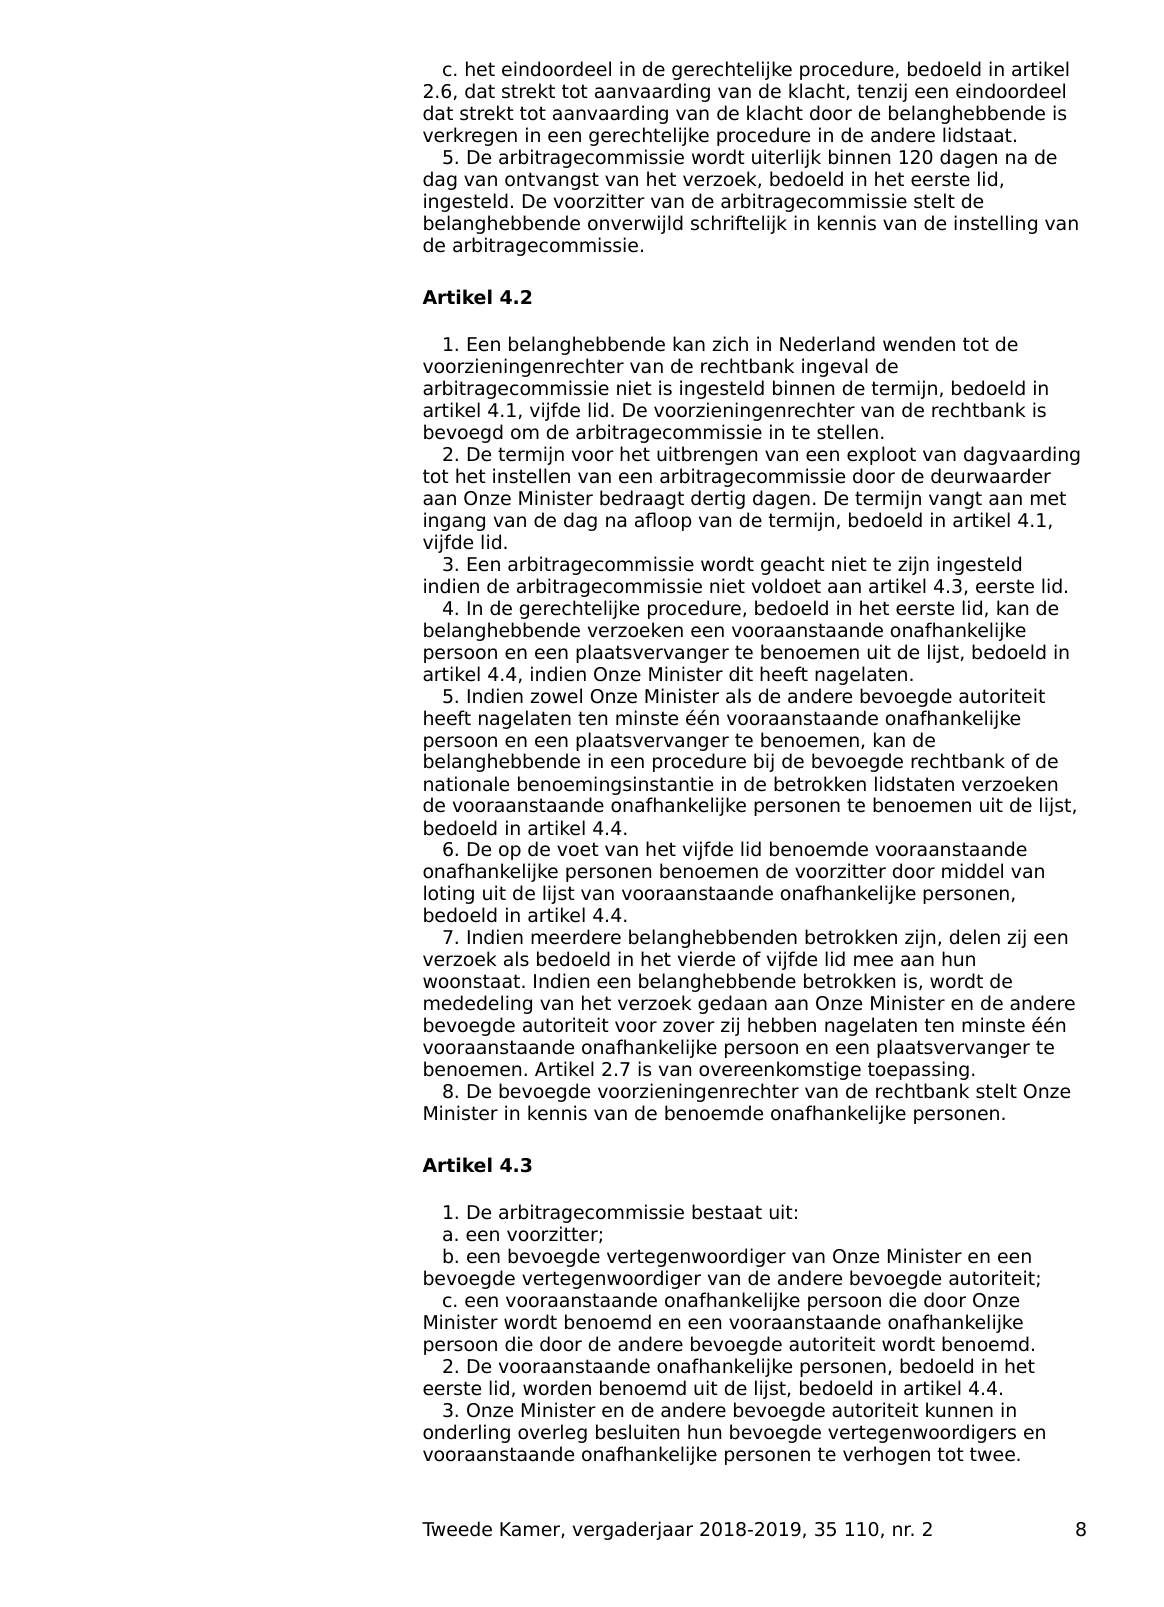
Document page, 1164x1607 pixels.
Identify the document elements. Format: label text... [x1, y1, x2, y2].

text 1. De arbitragecommissie bestaat uit: [422, 1202, 1087, 1224]
text 3. Onze Minister en de andere bevoegde autoriteit kunnen in onderling overleg besluiten hun bevoegde vertegenwoordigers en vooraanstaande onafhankelijke personen te verhogen tot twee. [422, 1400, 1087, 1466]
text 2. De vooraanstaande onafhankelijke personen, bedoeld in het eerste lid, worden benoemd uit de lijst, bedoeld in artikel 4.4. [422, 1356, 1087, 1400]
text 5. Indien zowel Onze Minister als de andere bevoegde autoriteit heeft nagelaten ten minste één vooraanstaande onafhankelijke persoon en een plaatsvervanger te benoemen, kan de belanghebbende in een procedure bij de bevoegde rechtbank of de nationale benoemingsinstantie in de betrokken lidstaten verzoeken de vooraanstaande onafhankelijke personen te benoemen uit de lijst, bedoeld in artikel 4.4. [422, 686, 1087, 839]
text 7. Indien meerdere belanghebbenden betrokken zijn, delen zij een verzoek als bedoeld in het vierde of vijfde lid mee aan hun woonstaat. Indien een belanghebbende betrokken is, wordt de mededeling van het verzoek gedaan aan Onze Minister en de andere bevoegde autoriteit voor zover zij hebben nagelaten ten minste één vooraanstaande onafhankelijke persoon en een plaatsvervanger te benoemen. Artikel 2.7 is van overeenkomstige toepassing. [422, 927, 1087, 1081]
text 1. Een belanghebbende kan zich in Nederland wenden tot de voorzieningenrechter van de rechtbank ingeval de arbitragecommissie niet is ingesteld binnen de termijn, bedoeld in artikel 4.1, vijfde lid. De voorzieningenrechter van de rechtbank is bevoegd om de arbitragecommissie in te stellen. [422, 334, 1087, 444]
text 5. De arbitragecommissie wordt uiterlijk binnen 120 dagen na de dag van ontvangst van het verzoek, bedoeld in het eerste lid, ingesteld. De voorzitter van de arbitragecommissie stelt de belanghebbende onverwijld schriftelijk in kennis van de instelling van de arbitragecommissie. [422, 147, 1087, 257]
text 6. De op de voet van het vijfde lid benoemde vooraanstaande onafhankelijke personen benoemen de voorzitter door middel van loting uit de lijst van vooraanstaande onafhankelijke personen, bedoeld in artikel 4.4. [422, 839, 1087, 927]
text 2. De termijn voor het uitbrengen van een exploot van dagvaarding tot het instellen van een arbitragecommissie door de deurwaarder aan Onze Minister bedraagt dertig dagen. De termijn vangt aan met ingang van de dag na afloop van de termijn, bedoeld in artikel 4.1, vijfde lid. [422, 444, 1087, 554]
text 4. In de gerechtelijke procedure, bedoeld in het eerste lid, kan de belanghebbende verzoeken een vooraanstaande onafhankelijke persoon en een plaatsvervanger te benoemen uit de lijst, bedoeld in artikel 4.4, indien Onze Minister dit heeft nagelaten. [422, 598, 1087, 686]
text c. een vooraanstaande onafhankelijke persoon die door Onze Minister wordt benoemd en een vooraanstaande onafhankelijke persoon die door de andere bevoegde autoriteit wordt benoemd. [422, 1290, 1087, 1356]
subtitle Artikel 4.2 [422, 287, 1087, 309]
text 8. De bevoegde voorzieningenrechter van de rechtbank stelt Onze Minister in kennis van de benoemde onafhankelijke personen. [422, 1081, 1087, 1125]
text a. een voorzitter; [422, 1224, 1087, 1246]
text c. het eindoordeel in de gerechtelijke procedure, bedoeld in artikel 2.6, dat strekt tot aanvaarding van de klacht, tenzij een eindoordeel dat strekt tot aanvaarding van de klacht door de belanghebbende is verkregen in een gerechtelijke procedure in de andere lidstaat. [422, 59, 1087, 147]
text b. een bevoegde vertegenwoordiger van Onze Minister en een bevoegde vertegenwoordiger van de andere bevoegde autoriteit; [422, 1246, 1087, 1290]
subtitle Artikel 4.3 [422, 1155, 1087, 1177]
text 3. Een arbitragecommissie wordt geacht niet te zijn ingesteld indien de arbitragecommissie niet voldoet aan artikel 4.3, eerste lid. [422, 554, 1087, 598]
